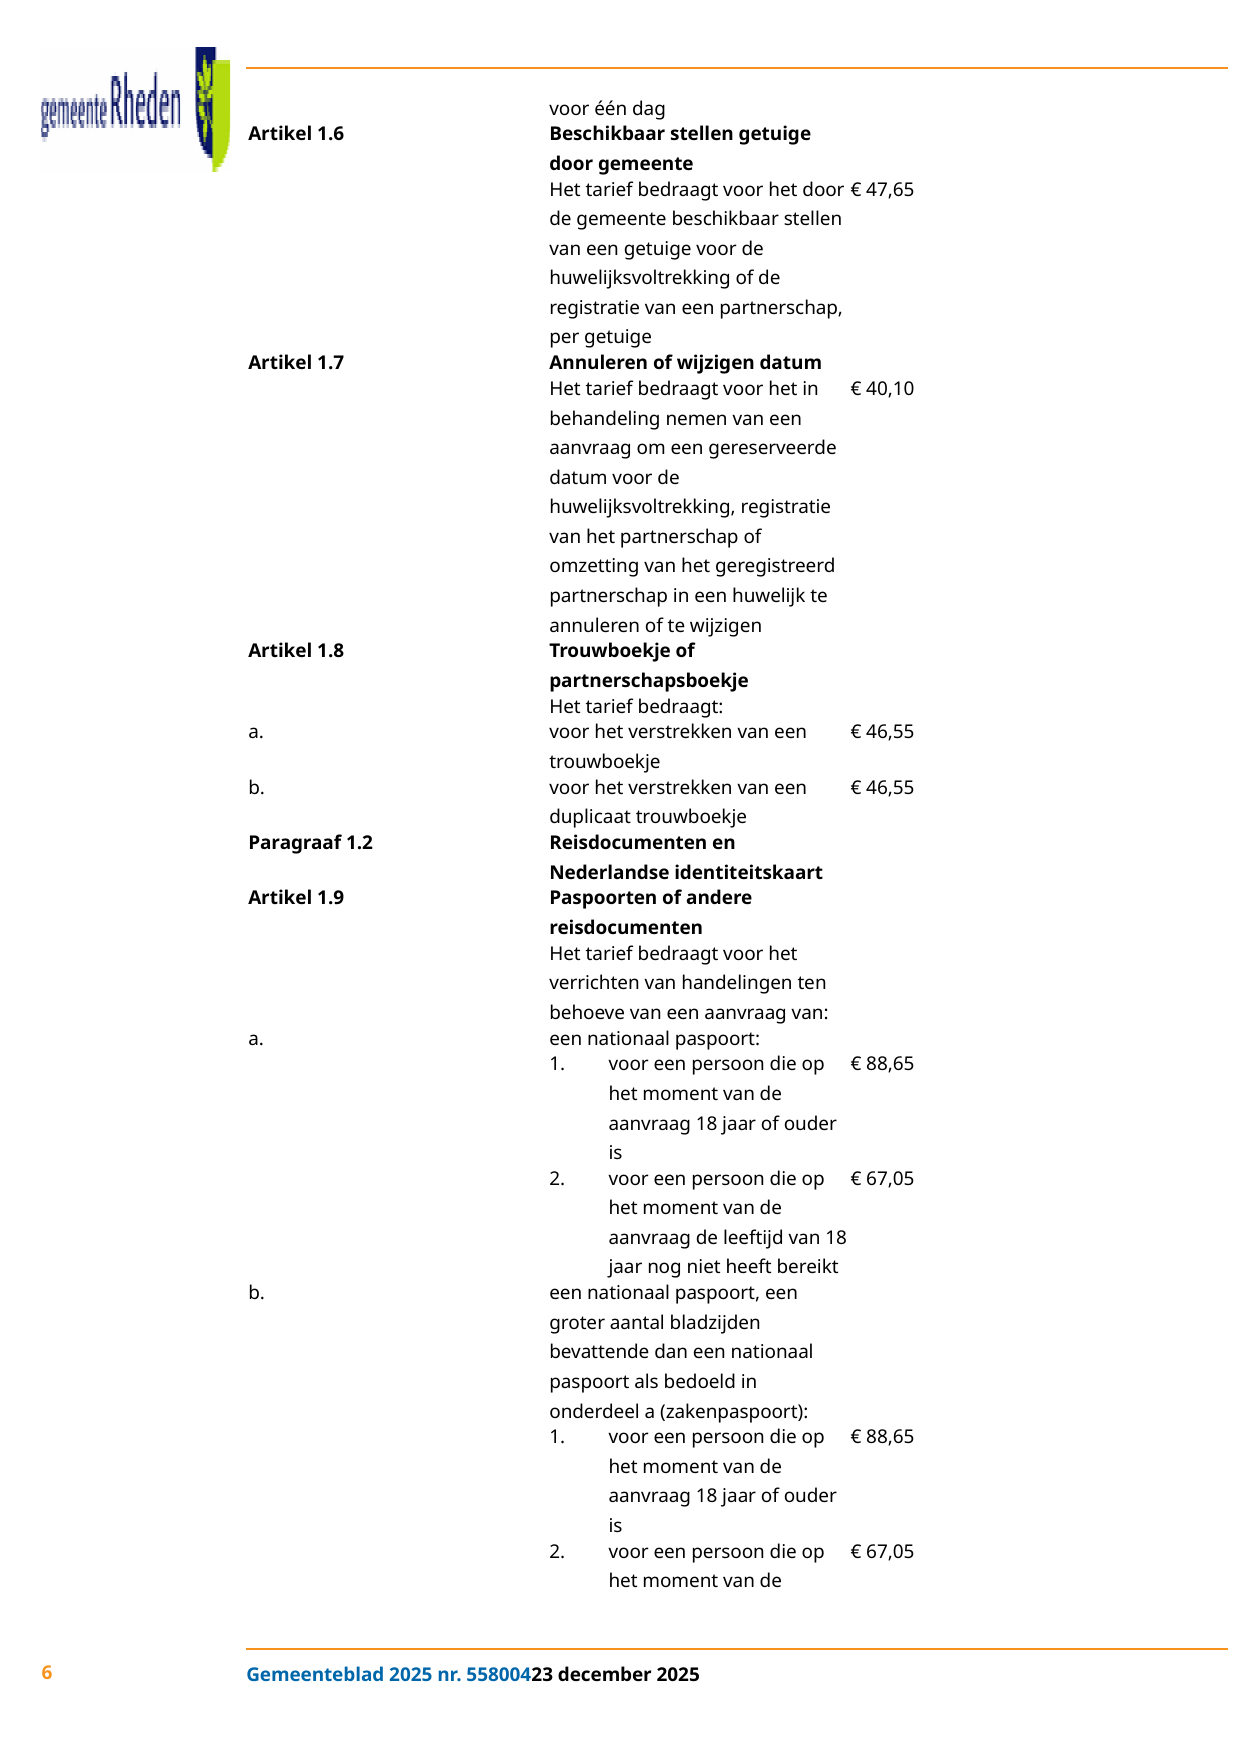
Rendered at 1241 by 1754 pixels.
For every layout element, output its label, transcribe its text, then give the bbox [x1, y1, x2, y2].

table_cell Het tarief bedraagt voor het verrichten van handelingen ten behoeve van een aanvraag van: [549, 940, 850, 1025]
table_cell a. [248, 1025, 549, 1051]
table_cell b. [248, 1280, 549, 1423]
table_cell € 67,05 [850, 1538, 1152, 1593]
table_cell € 46,55 [850, 719, 1152, 774]
table_cell Beschikbaar stellen getuige door gemeente [549, 121, 850, 176]
table_cell Trouwboekje of partnerschapsboekje [549, 638, 850, 693]
table_cell voor een persoon die op het moment van de aanvraag 18 jaar of ouder is [549, 1051, 850, 1165]
table_cell a. [248, 719, 549, 774]
table_cell [248, 940, 549, 1025]
table_cell [248, 1051, 549, 1165]
table_cell € 46,55 [850, 774, 1152, 829]
table_cell € 47,65 [850, 176, 1152, 349]
table_cell [248, 693, 549, 719]
table_cell [850, 693, 1152, 719]
table_cell voor het verstrekken van een trouwboekje [549, 719, 850, 774]
table_cell [248, 1538, 549, 1593]
table_cell Artikel 1.8 [248, 638, 549, 693]
table_cell Artikel 1.7 [248, 350, 549, 375]
table_cell [850, 95, 1152, 121]
table_cell voor een persoon die op het moment van de [549, 1538, 850, 1593]
table_cell [248, 176, 549, 349]
table_cell voor één dag [549, 95, 850, 121]
table_cell [850, 350, 1152, 375]
table_cell Paragraaf 1.2 [248, 829, 549, 884]
table_cell € 88,65 [850, 1051, 1152, 1165]
table_cell Het tarief bedraagt voor het in behandeling nemen van een aanvraag om een gereserveerde datum voor de huwelijksvoltrekking, registratie van het partnerschap of omzetting van het geregistreerd partnerschap in een huwelijk te annuleren of te wijzigen [549, 375, 850, 638]
table_cell voor het verstrekken van een duplicaat trouwboekje [549, 774, 850, 829]
table_cell [850, 885, 1152, 940]
table_cell [850, 121, 1152, 176]
table_cell € 40,10 [850, 375, 1152, 638]
table_cell [850, 1280, 1152, 1423]
table_cell Paspoorten of andere reisdocumenten [549, 885, 850, 940]
table_cell Artikel 1.9 [248, 885, 549, 940]
table_cell Het tarief bedraagt: [549, 693, 850, 719]
table_cell [850, 829, 1152, 884]
table_cell een nationaal paspoort, een groter aantal bladzijden bevattende dan een nationaal paspoort als bedoeld in onderdeel a (zakenpaspoort): [549, 1280, 850, 1423]
table_cell b. [248, 774, 549, 829]
table_cell voor een persoon die op het moment van de aanvraag 18 jaar of ouder is [549, 1424, 850, 1538]
table_cell Artikel 1.6 [248, 121, 549, 176]
table_cell [850, 940, 1152, 1025]
table_cell Annuleren of wijzigen datum [549, 350, 850, 375]
table_cell [248, 1424, 549, 1538]
table_cell € 88,65 [850, 1424, 1152, 1538]
table_cell een nationaal paspoort: [549, 1025, 850, 1051]
table_cell Het tarief bedraagt voor het door de gemeente beschikbaar stellen van een getuige voor de huwelijksvoltrekking of de registratie van een partnerschap, per getuige [549, 176, 850, 349]
table_cell [248, 1165, 549, 1279]
table_cell € 67,05 [850, 1165, 1152, 1279]
table_cell [850, 638, 1152, 693]
table_cell [248, 375, 549, 638]
picture [41, 47, 231, 172]
table_cell voor een persoon die op het moment van de aanvraag de leeftijd van 18 jaar nog niet heeft bereikt [549, 1165, 850, 1279]
table_cell [248, 95, 549, 121]
table_cell Reisdocumenten en Nederlandse identiteitskaart [549, 829, 850, 884]
table_cell [850, 1025, 1152, 1051]
